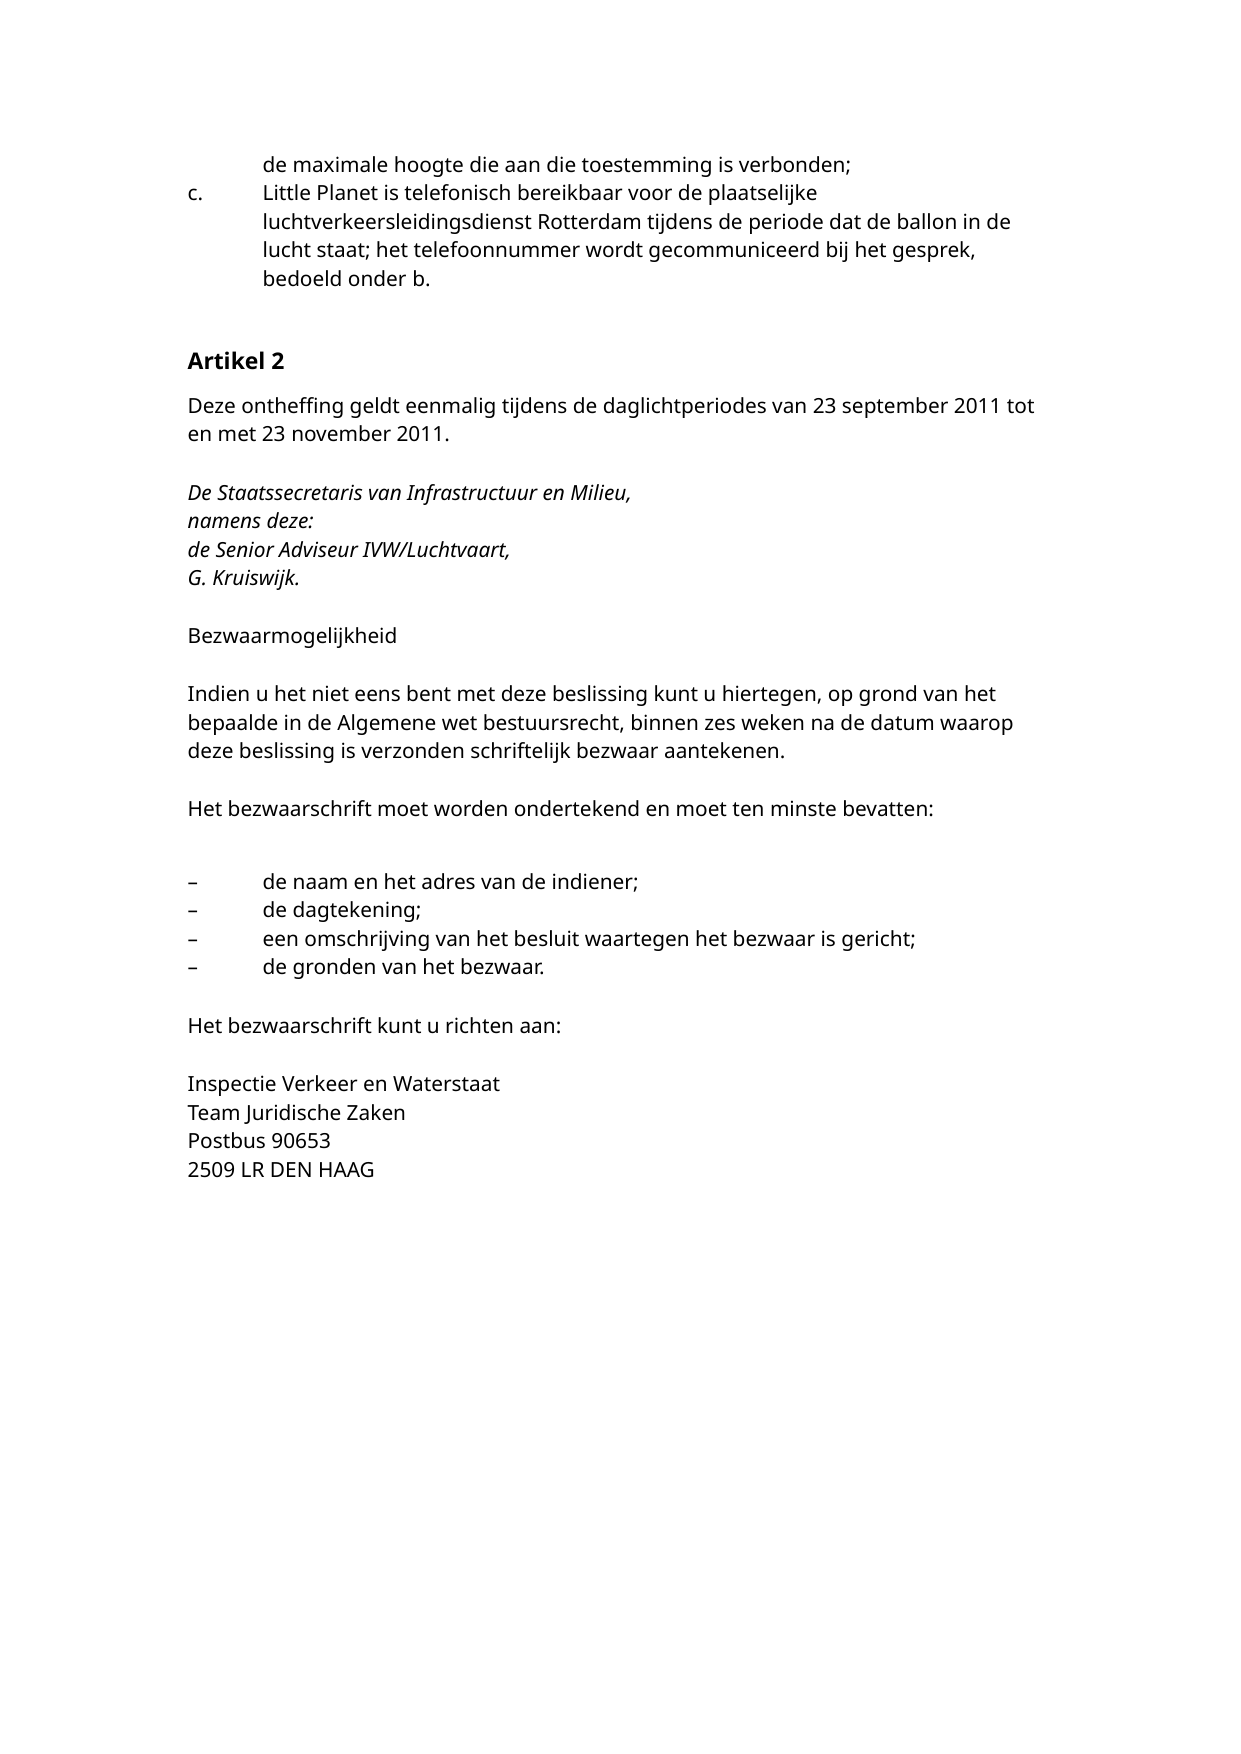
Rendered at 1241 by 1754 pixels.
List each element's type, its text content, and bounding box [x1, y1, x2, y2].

list de dagtekening; [187, 896, 1053, 924]
text Het bezwaarschrift kunt u richten aan: [187, 1011, 1053, 1039]
list Little Planet is telefonisch bereikbaar voor de plaatselijke luchtverkeersleidingsdienst Rotterdam tijdens de periode dat de ballon in de lucht staat; het telefoonnummer wordt gecommuniceerd bij het gesprek, bedoeld onder b. [187, 178, 1053, 292]
text namens deze: [187, 506, 1053, 535]
text Deze ontheffing geldt eenmalig tijdens de daglichtperiodes van 23 september 2011 tot en met 23 november 2011. [187, 391, 1053, 448]
text Het bezwaarschrift moet worden ondertekend en moet ten minste bevatten: [187, 794, 1053, 823]
list de gronden van het bezwaar. [187, 952, 1053, 981]
list de maximale hoogte die aan die toestemming is verbonden; [187, 150, 1053, 178]
text de Senior Adviseur IVW/Luchtvaart, [187, 535, 1053, 563]
text Postbus 90653 [187, 1126, 1053, 1155]
list een omschrijving van het besluit waartegen het bezwaar is gericht; [187, 924, 1053, 952]
text Inspectie Verkeer en Waterstaat [187, 1069, 1053, 1098]
text Team Juridische Zaken [187, 1098, 1053, 1126]
text 2509 LR DEN HAAG [187, 1155, 1053, 1183]
list de naam en het adres van de indiener; [187, 867, 1053, 896]
text G. Kruiswijk. [187, 563, 1053, 592]
text Indien u het niet eens bent met deze beslissing kunt u hiertegen, op grond van het bepaalde in de Algemene wet bestuursrecht, binnen zes weken na de datum waarop deze beslissing is verzonden schriftelijk bezwaar aantekenen. [187, 679, 1053, 765]
text Bezwaarmogelijkheid [187, 622, 1053, 650]
text De Staatssecretaris van Infrastructuur en Milieu, [187, 478, 1053, 506]
subtitle Artikel 2 [187, 345, 1053, 376]
